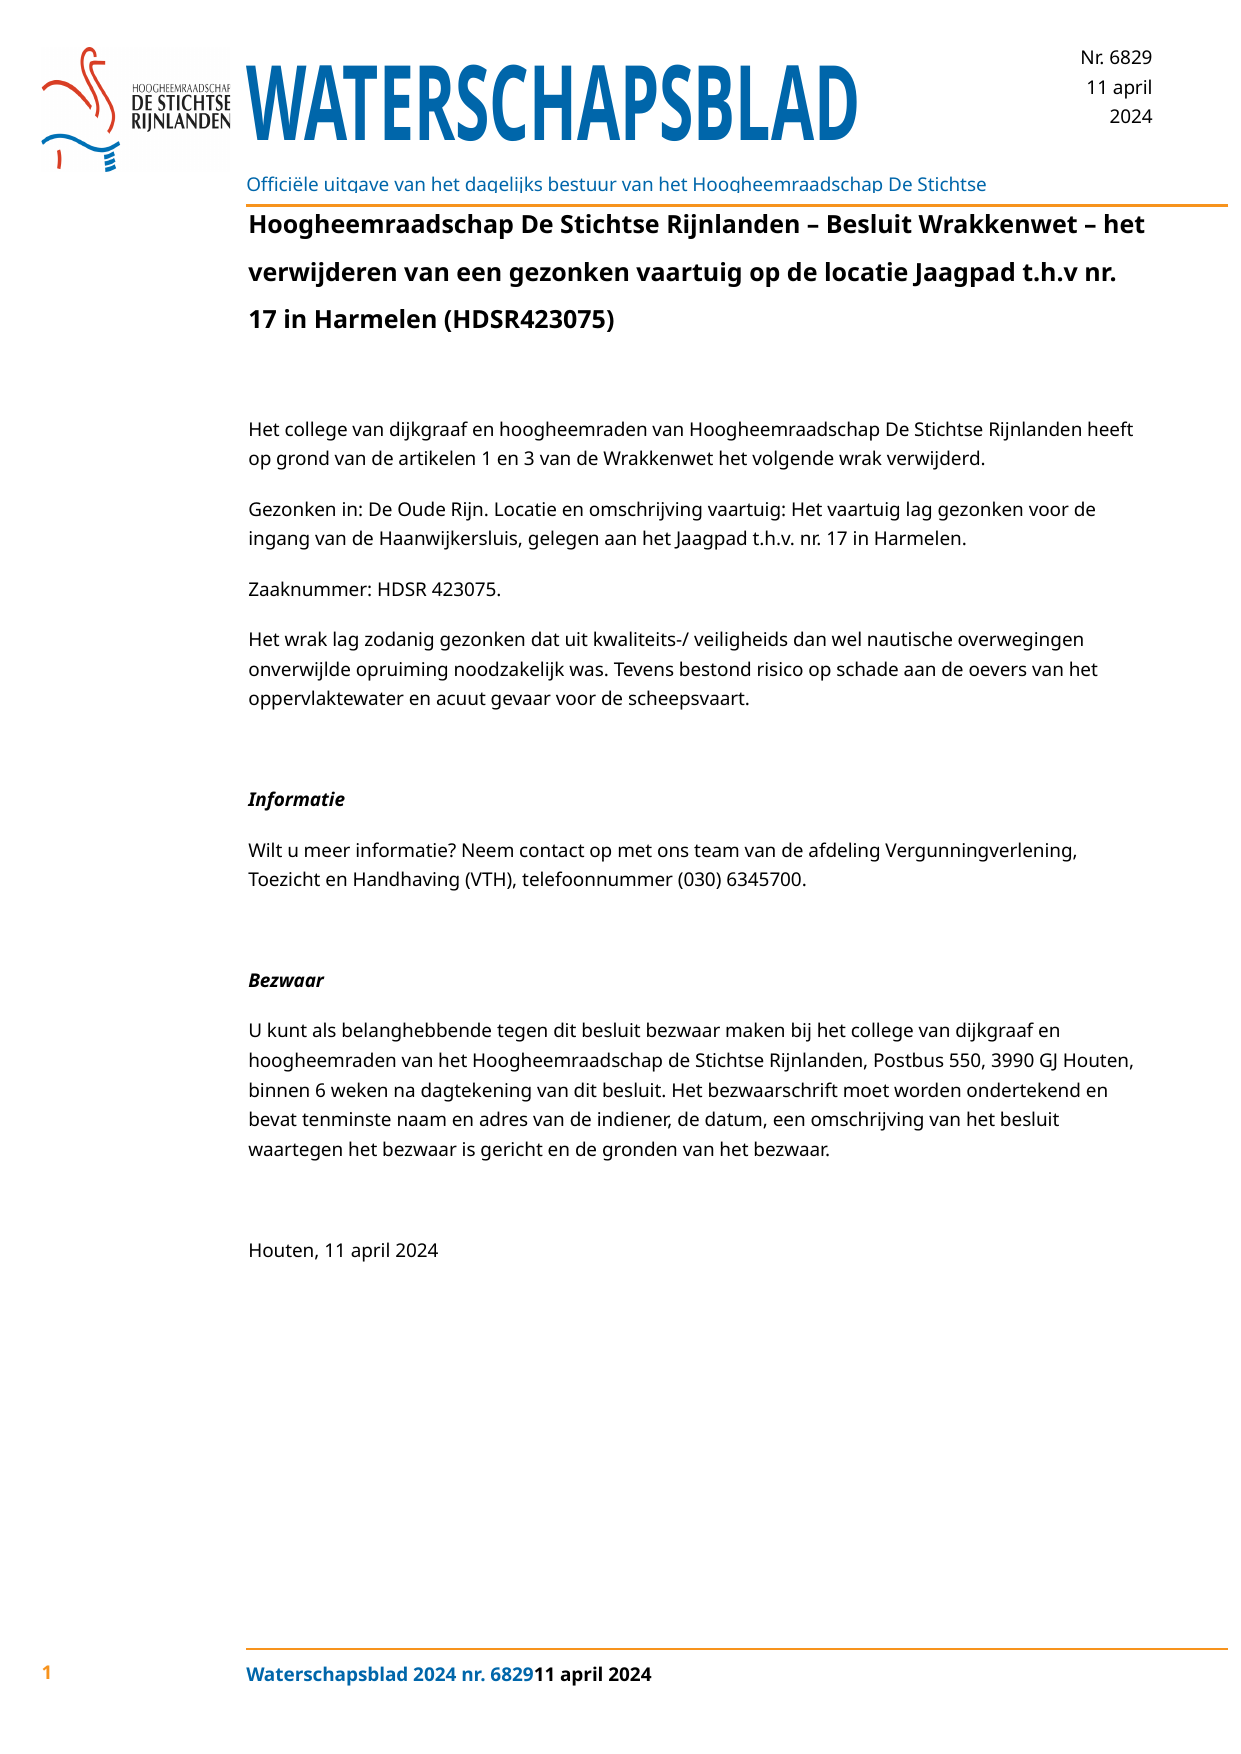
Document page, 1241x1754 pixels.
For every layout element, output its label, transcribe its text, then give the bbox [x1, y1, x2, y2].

text Het college van dijkgraaf en hoogheemraden van Hoogheemraadschap De Stichtse Rijnlanden heeft op grond van de artikelen 1 en 3 van de Wrakkenwet het volgende wrak verwijderd. [248, 416, 1152, 471]
text Informatie [248, 786, 1152, 812]
text Het wrak lag zodanig gezonken dat uit kwaliteits-/ veiligheids dan wel nautische overwegingen onverwijlde opruiming noodzakelijk was. Tevens bestond risico op schade aan de oevers van het oppervlaktewater en acuut gevaar voor de scheepsvaart. [248, 626, 1152, 711]
text U kunt als belanghebbende tegen dit besluit bezwaar maken bij het college van dijkgraaf en hoogheemraden van het Hoogheemraadschap de Stichtse Rijnlanden, Postbus 550, 3990 GJ Houten, binnen 6 weken na dagtekening van dit besluit. Het bezwaarschrift moet worden ondertekend en bevat tenminste naam en adres van de indiener, de datum, een omschrijving van het besluit waartegen het bezwaar is gericht en de gronden van het bezwaar. [248, 1018, 1152, 1162]
text Bezwaar [248, 967, 1152, 993]
text Zaaknummer: HDSR 423075. [248, 576, 1152, 602]
picture [41, 47, 231, 172]
text Houten, 11 april 2024 [248, 1237, 1152, 1262]
text Hoogheemraadschap De Stichtse Rijnlanden – Besluit Wrakkenwet – het verwijderen van een gezonken vaartuig op de locatie Jaagpad t.h.v nr. 17 in Harmelen (HDSR423075) [248, 207, 1152, 336]
text Gezonken in: De Oude Rijn. Locatie en omschrijving vaartuig: Het vaartuig lag gezonken voor de ingang van de Haanwijkersluis, gelegen aan het Jaagpad t.h.v. nr. 17 in Harmelen. [248, 496, 1152, 551]
text Wilt u meer informatie? Neem contact op met ons team van de afdeling Vergunningverlening, Toezicht en Handhaving (VTH), telefoonnummer (030) 6345700. [248, 837, 1152, 892]
